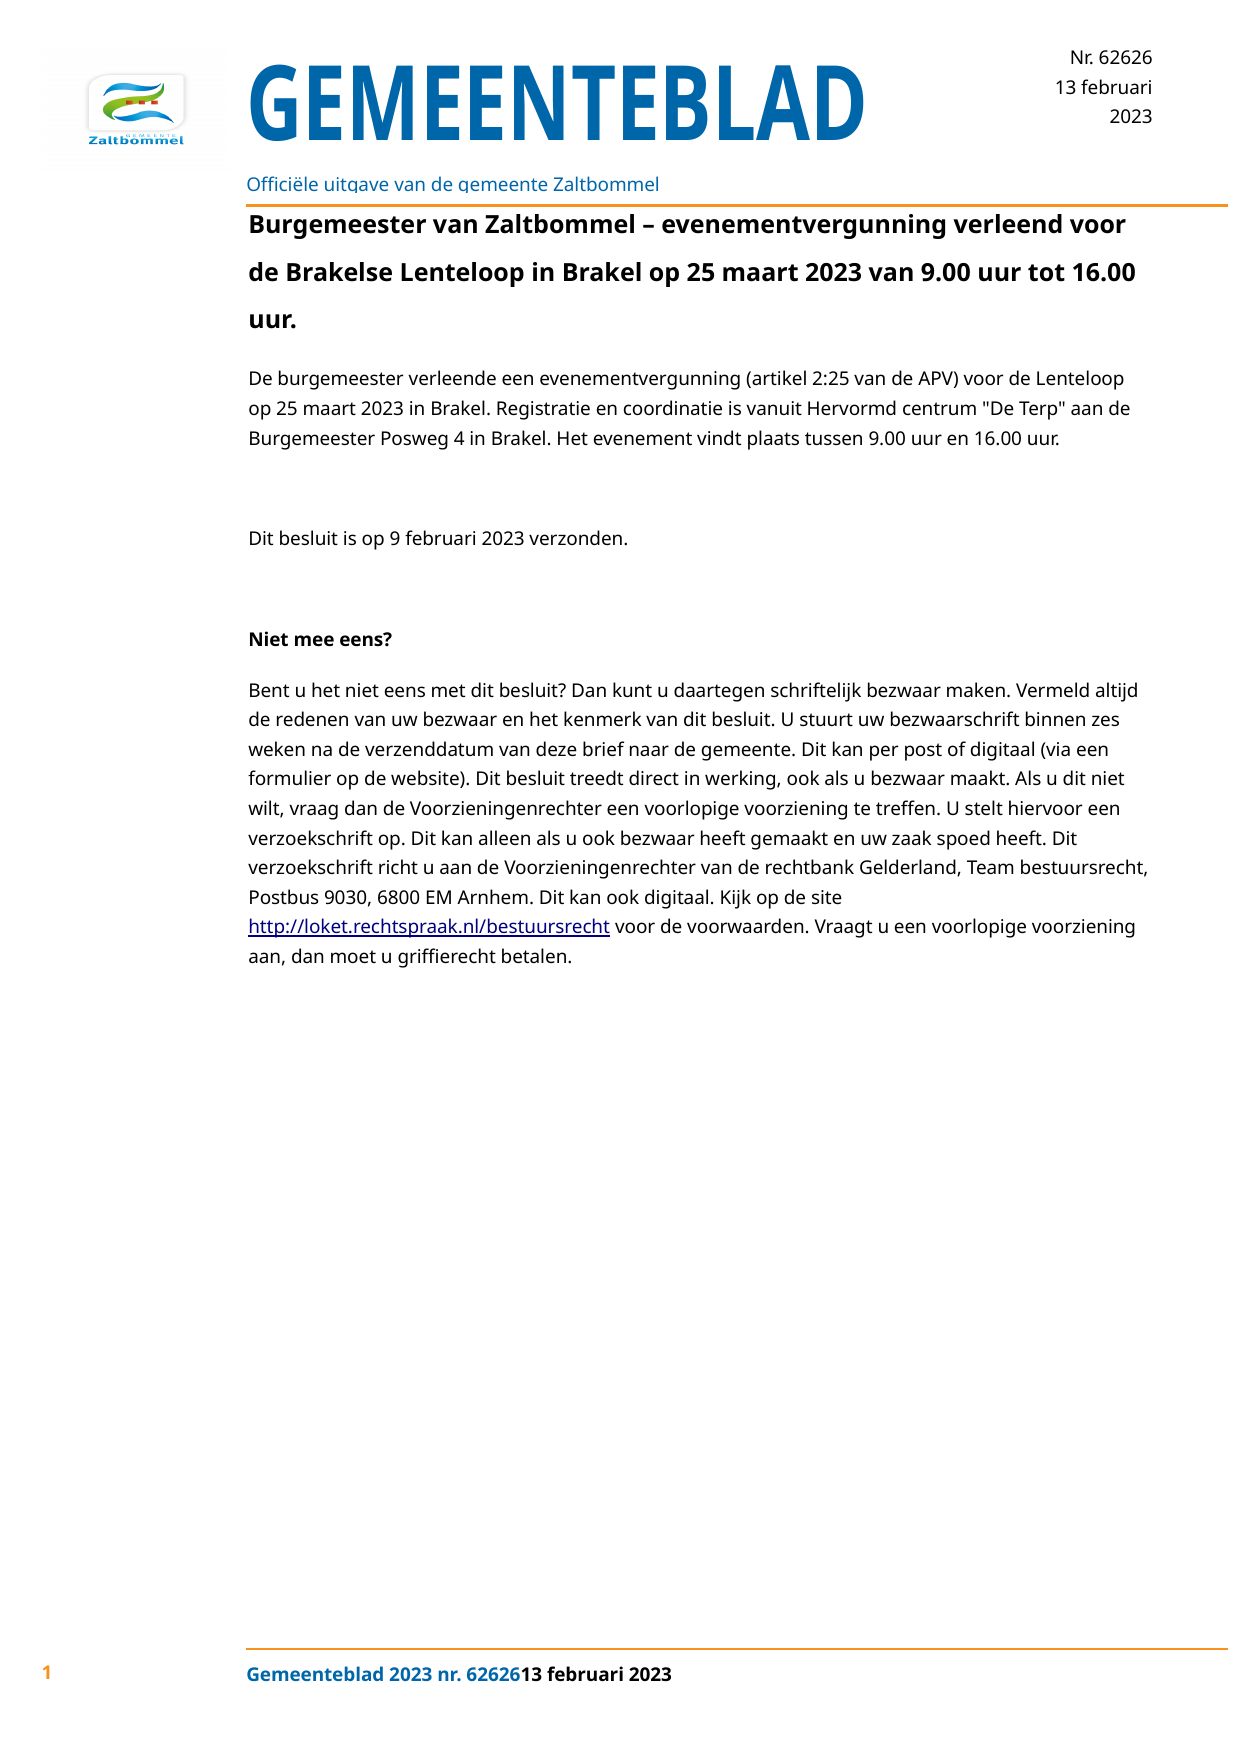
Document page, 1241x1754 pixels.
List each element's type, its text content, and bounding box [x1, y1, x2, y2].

text Bent u het niet eens met dit besluit? Dan kunt u daartegen schriftelijk bezwaar maken. Vermeld altijd de redenen van uw bezwaar en het kenmerk van dit besluit. U stuurt uw bezwaarschrift binnen zes weken na de verzenddatum van deze brief naar de gemeente. Dit kan per post of digitaal (via een formulier op de website). Dit besluit treedt direct in werking, ook als u bezwaar maakt. Als u dit niet wilt, vraag dan de Voorzieningenrechter een voorlopige voorziening te treffen. U stelt hiervoor een verzoekschrift op. Dit kan alleen als u ook bezwaar heeft gemaakt en uw zaak spoed heeft. Dit verzoekschrift richt u aan de Voorzieningenrechter van de rechtbank Gelderland, Team bestuursrecht, Postbus 9030, 6800 EM Arnhem. Dit kan ook digitaal. Kijk op de site http://loket.rechtspraak.nl/bestuursrecht voor de voorwaarden. Vraagt u een voorlopige voorziening aan, dan moet u griffierecht betalen. [248, 677, 1152, 969]
text Burgemeester van Zaltbommel – evenementvergunning verleend voor de Brakelse Lenteloop in Brakel op 25 maart 2023 van 9.00 uur tot 16.00 uur. [248, 207, 1152, 336]
picture [41, 47, 231, 172]
text Dit besluit is op 9 februari 2023 verzonden. [248, 526, 1152, 551]
text De burgemeester verleende een evenementvergunning (artikel 2:25 van de APV) voor de Lenteloop op 25 maart 2023 in Brakel. Registratie en coordinatie is vanuit Hervormd centrum "De Terp" aan de Burgemeester Posweg 4 in Brakel. Het evenement vindt plaats tussen 9.00 uur en 16.00 uur. [248, 366, 1152, 450]
text Niet mee eens? [248, 626, 1152, 652]
